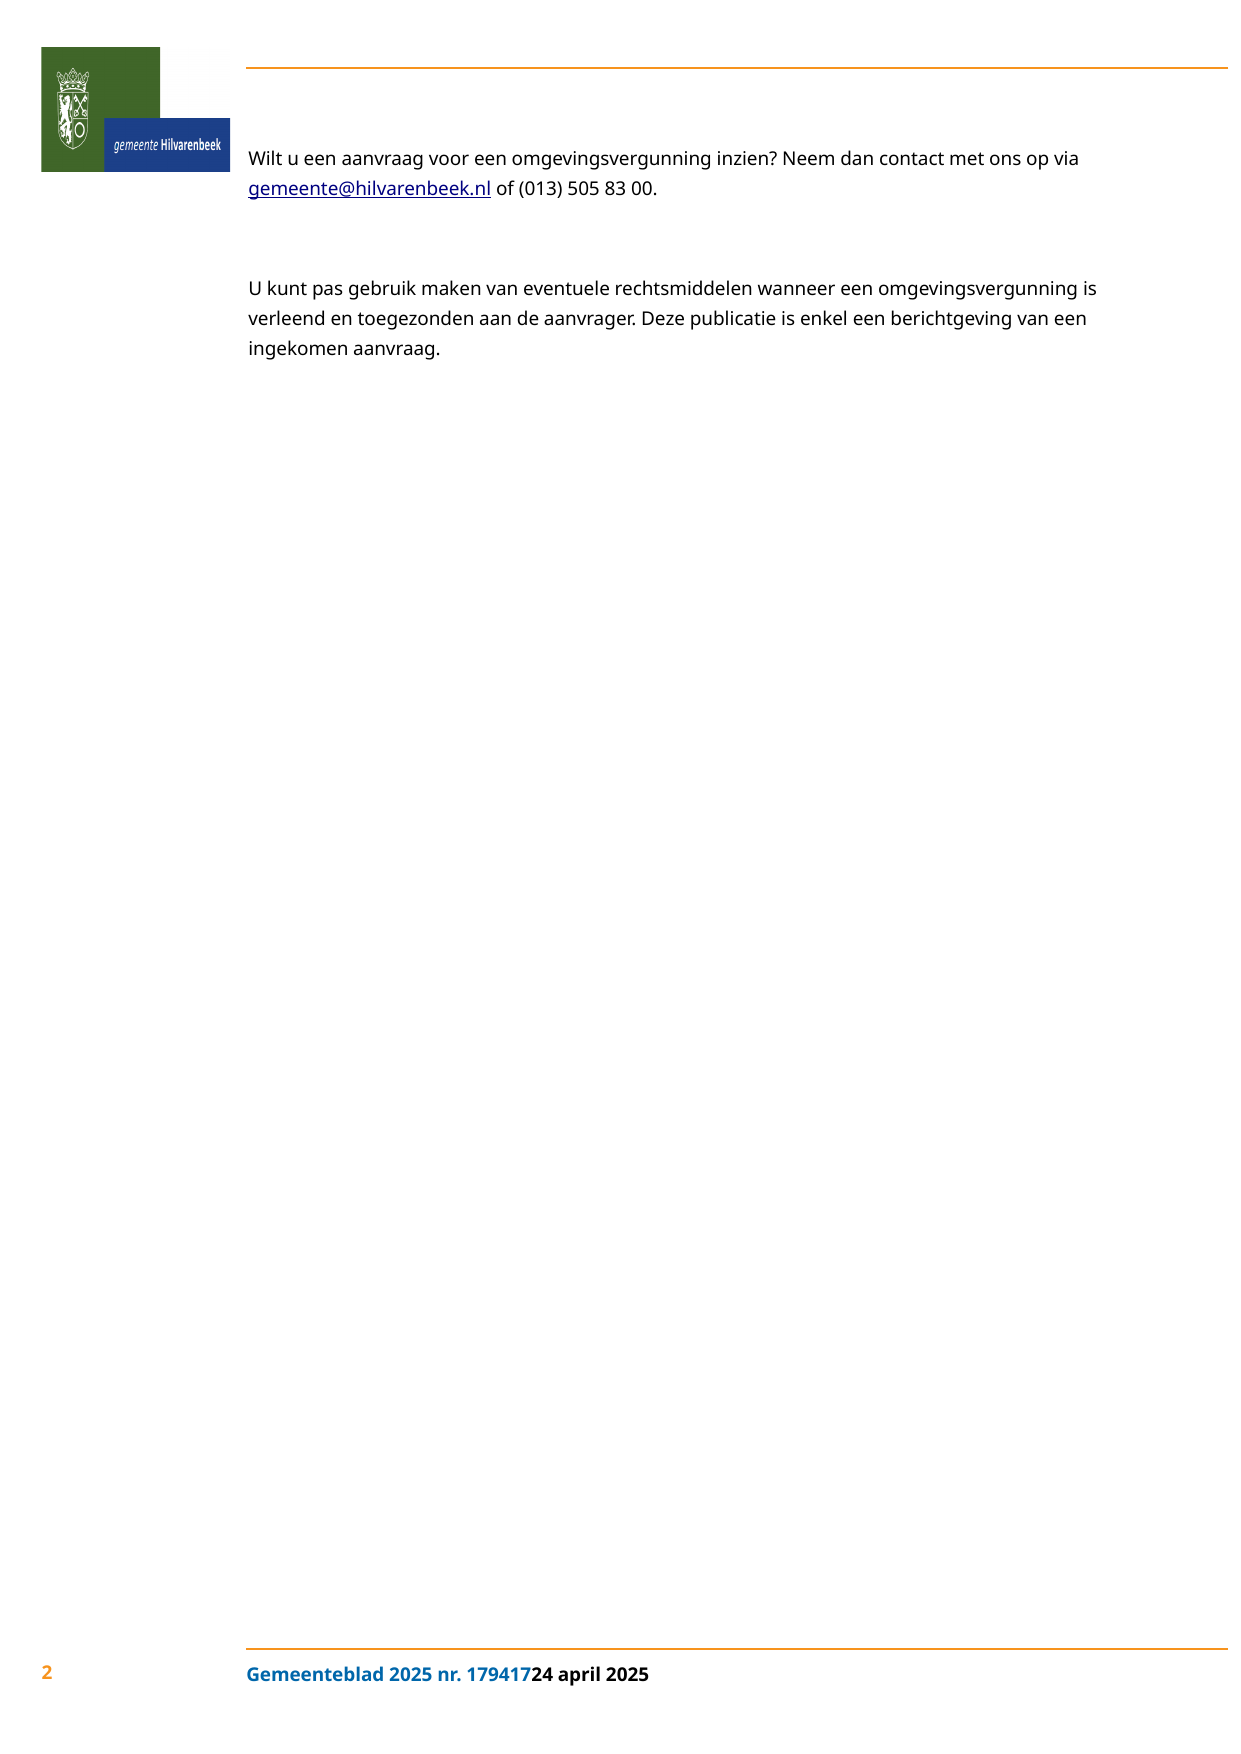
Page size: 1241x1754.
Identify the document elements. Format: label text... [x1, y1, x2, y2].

text U kunt pas gebruik maken van eventuele rechtsmiddelen wanneer een omgevingsvergunning is verleend en toegezonden aan de aanvrager. Deze publicatie is enkel een berichtgeving van een ingekomen aanvraag. [248, 276, 1152, 361]
text Wilt u een aanvraag voor een omgevingsvergunning inzien? Neem dan contact met ons op via gemeente@hilvarenbeek.nl of (013) 505 83 00. [248, 145, 1152, 201]
picture [41, 47, 231, 172]
